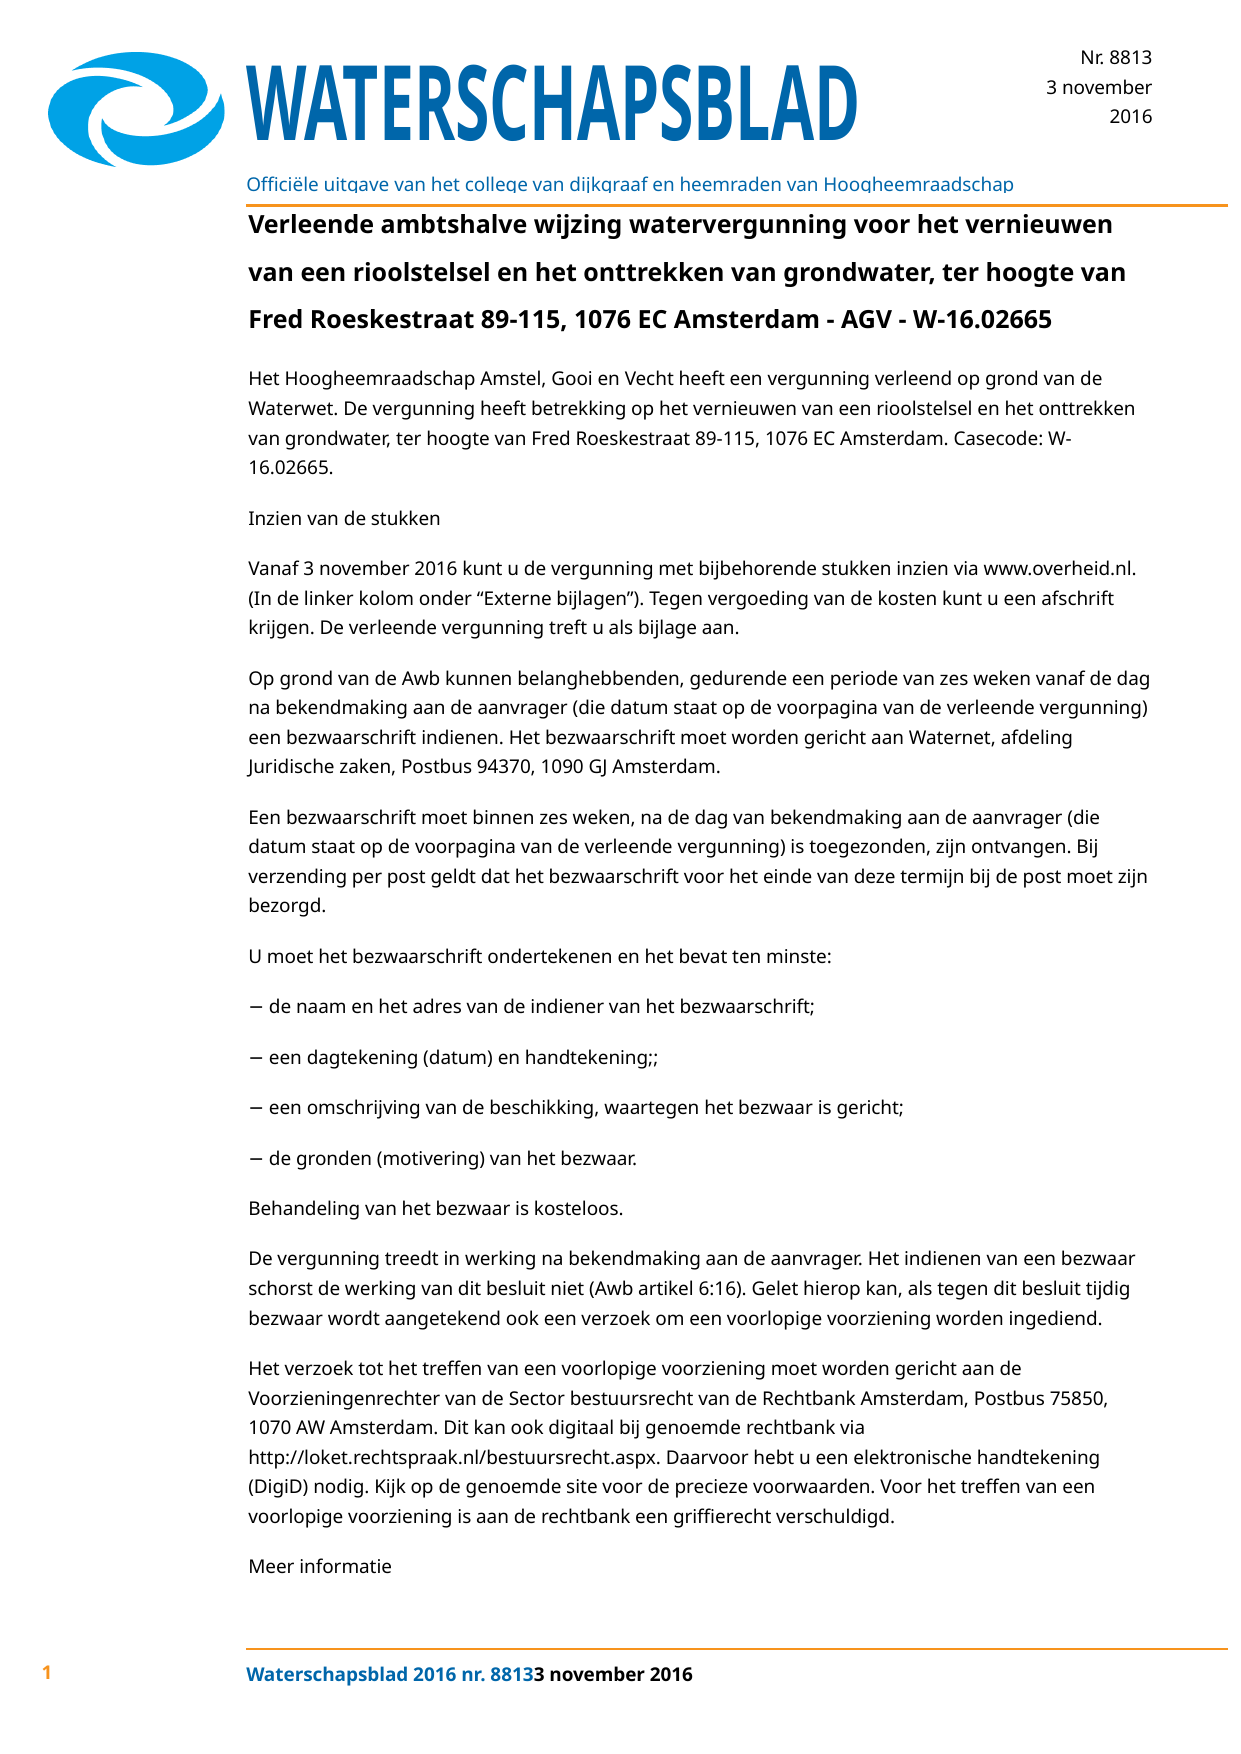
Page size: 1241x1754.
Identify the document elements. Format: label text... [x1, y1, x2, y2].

text De vergunning treedt in werking na bekendmaking aan de aanvrager. Het indienen van een bezwaar schorst de werking van dit besluit niet (Awb artikel 6:16). Gelet hierop kan, als tegen dit besluit tijdig bezwaar wordt aangetekend ook een verzoek om een voorlopige voorziening worden ingediend. [248, 1246, 1152, 1330]
picture [41, 47, 231, 172]
text Het verzoek tot het treffen van een voorlopige voorziening moet worden gericht aan de Voorzieningenrechter van de Sector bestuursrecht van de Rechtbank Amsterdam, Postbus 75850, 1070 AW Amsterdam. Dit kan ook digitaal bij genoemde rechtbank via http://loket.rechtspraak.nl/bestuursrecht.aspx. Daarvoor hebt u een elektronische handtekening (DigiD) nodig. Kijk op de genoemde site voor de precieze voorwaarden. Voor het treffen van een voorlopige voorziening is aan de rechtbank een griffierecht verschuldigd. [248, 1355, 1152, 1529]
text − een omschrijving van de beschikking, waartegen het bezwaar is gericht; [248, 1094, 1152, 1120]
text − de gronden (motivering) van het bezwaar. [248, 1145, 1152, 1170]
text Het Hoogheemraadschap Amstel, Gooi en Vecht heeft een vergunning verleend op grond van de Waterwet. De vergunning heeft betrekking op het vernieuwen van een rioolstelsel en het onttrekken van grondwater, ter hoogte van Fred Roeskestraat 89-115, 1076 EC Amsterdam. Casecode: W-16.02665. [248, 366, 1152, 480]
text U moet het bezwaarschrift ondertekenen en het bevat ten minste: [248, 943, 1152, 969]
text Een bezwaarschrift moet binnen zes weken, na de dag van bekendmaking aan de aanvrager (die datum staat op de voorpagina van de verleende vergunning) is toegezonden, zijn ontvangen. Bij verzending per post geldt dat het bezwaarschrift voor het einde van deze termijn bij de post moet zijn bezorgd. [248, 804, 1152, 918]
text − de naam en het adres van de indiener van het bezwaarschrift; [248, 993, 1152, 1019]
text Vanaf 3 november 2016 kunt u de vergunning met bijbehorende stukken inzien via www.overheid.nl. (In de linker kolom onder “Externe bijlagen”). Tegen vergoeding van de kosten kunt u een afschrift krijgen. De verleende vergunning treft u als bijlage aan. [248, 555, 1152, 640]
text Meer informatie [248, 1553, 1152, 1579]
text Behandeling van het bezwaar is kosteloos. [248, 1195, 1152, 1221]
text − een dagtekening (datum) en handtekening;; [248, 1044, 1152, 1069]
text Op grond van de Awb kunnen belanghebbenden, gedurende een periode van zes weken vanaf de dag na bekendmaking aan de aanvrager (die datum staat op de voorpagina van de verleende vergunning) een bezwaarschrift indienen. Het bezwaarschrift moet worden gericht aan Waternet, afdeling Juridische zaken, Postbus 94370, 1090 GJ Amsterdam. [248, 665, 1152, 779]
text Verleende ambtshalve wijzing watervergunning voor het vernieuwen van een rioolstelsel en het onttrekken van grondwater, ter hoogte van Fred Roeskestraat 89-115, 1076 EC Amsterdam - AGV - W-16.02665 [248, 207, 1152, 336]
text Inzien van de stukken [248, 505, 1152, 530]
